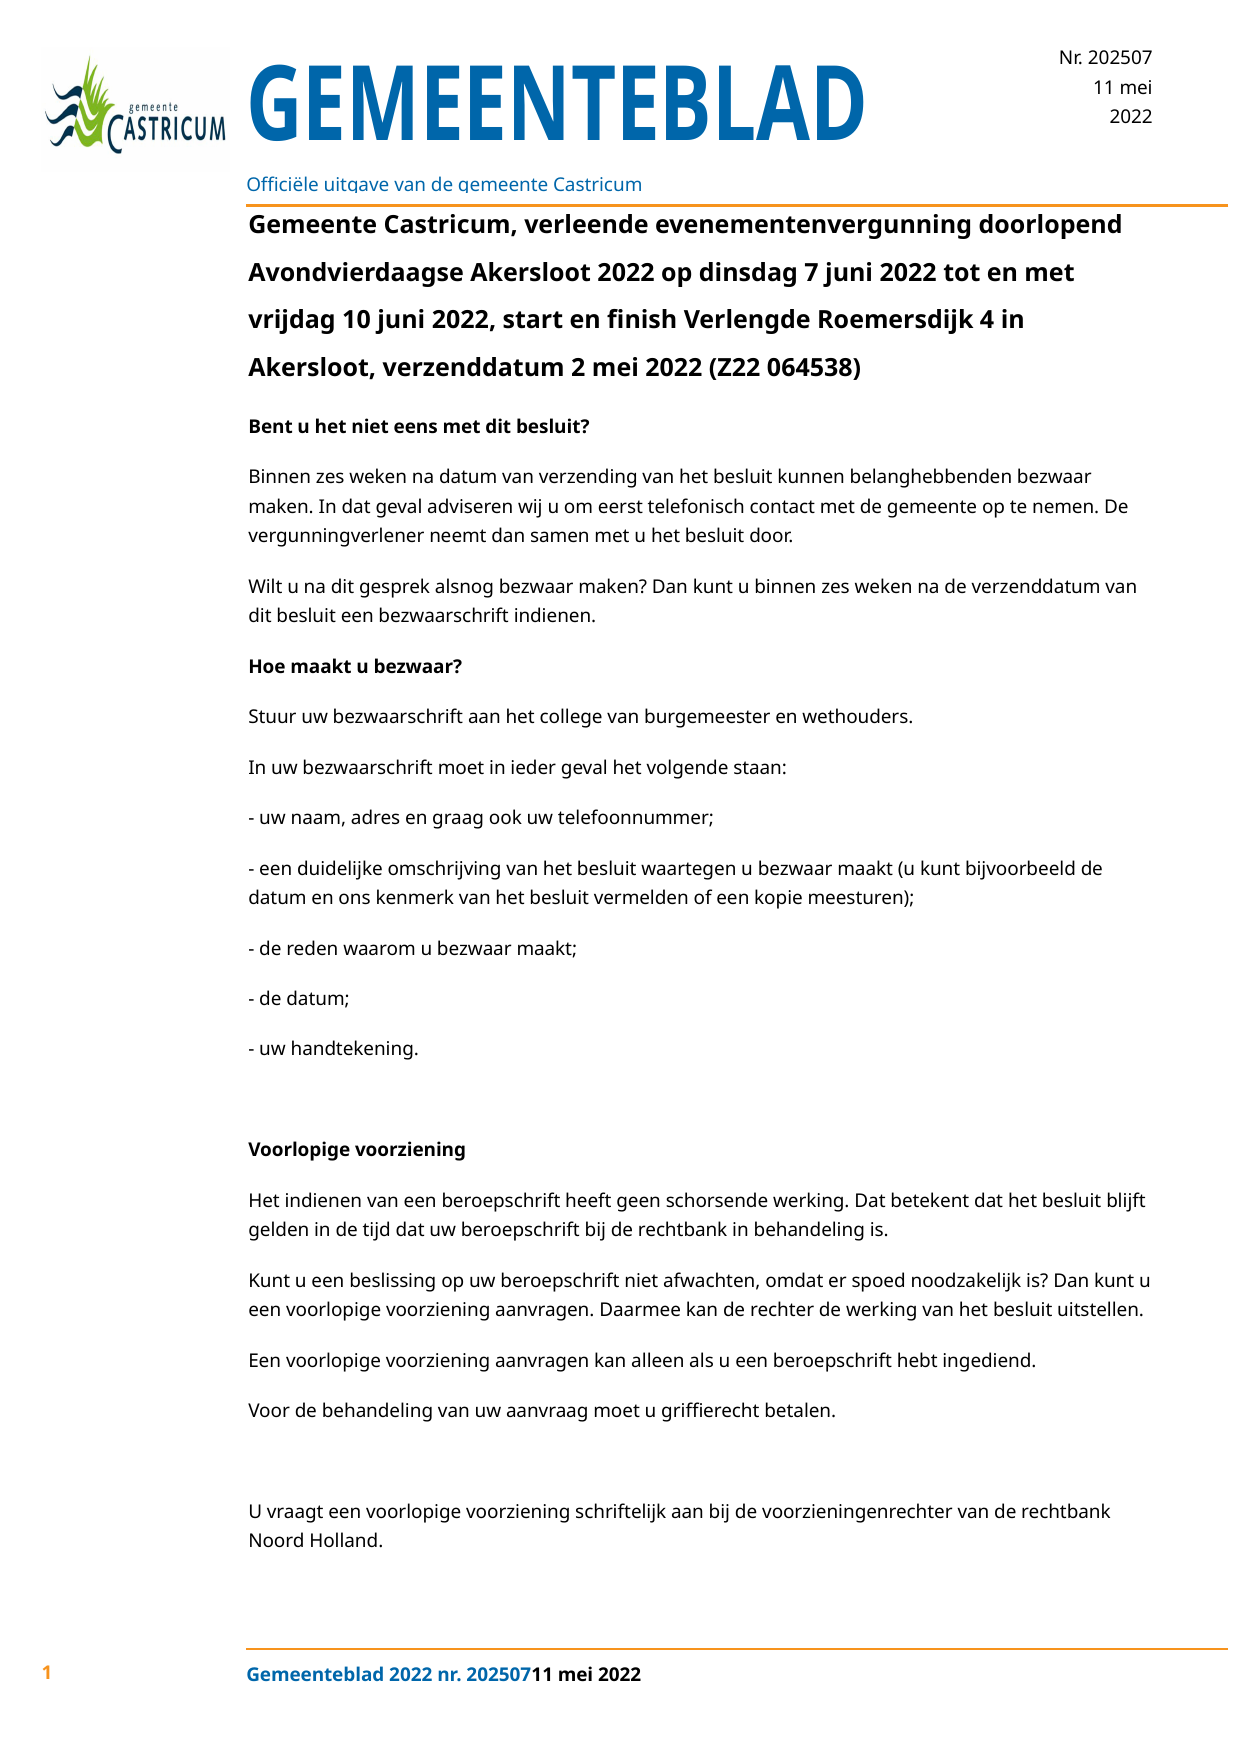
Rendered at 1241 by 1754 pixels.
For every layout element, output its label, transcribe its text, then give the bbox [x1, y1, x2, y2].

text Wilt u na dit gesprek alsnog bezwaar maken? Dan kunt u binnen zes weken na de verzenddatum van dit besluit een bezwaarschrift indienen. [248, 573, 1152, 628]
text Een voorlopige voorziening aanvragen kan alleen als u een beroepschrift hebt ingediend. [248, 1347, 1152, 1373]
text Bent u het niet eens met dit besluit? [248, 413, 1152, 439]
text - een duidelijke omschrijving van het besluit waartegen u bezwaar maakt (u kunt bijvoorbeeld de datum en ons kenmerk van het besluit vermelden of een kopie meesturen); [248, 855, 1152, 910]
text - de datum; [248, 985, 1152, 1011]
text Voor de behandeling van uw aanvraag moet u griffierecht betalen. [248, 1397, 1152, 1423]
text - de reden waarom u bezwaar maakt; [248, 935, 1152, 961]
text Binnen zes weken na datum van verzending van het besluit kunnen belanghebbenden bezwaar maken. In dat geval adviseren wij u om eerst telefonisch contact met de gemeente op te nemen. De vergunningverlener neemt dan samen met u het besluit door. [248, 463, 1152, 548]
text - uw naam, adres en graag ook uw telefoonnummer; [248, 804, 1152, 830]
text In uw bezwaarschrift moet in ieder geval het volgende staan: [248, 754, 1152, 780]
text Het indienen van een beroepschrift heeft geen schorsende werking. Dat betekent dat het besluit blijft gelden in de tijd dat uw beroepschrift bij de rechtbank in behandeling is. [248, 1187, 1152, 1242]
text - uw handtekening. [248, 1036, 1152, 1061]
text Kunt u een beslissing op uw beroepschrift niet afwachten, omdat er spoed noodzakelijk is? Dan kunt u een voorlopige voorziening aanvragen. Daarmee kan de rechter de werking van het besluit uitstellen. [248, 1267, 1152, 1322]
text U vraagt een voorlopige voorziening schriftelijk aan bij de voorzieningenrechter van de rechtbank Noord Holland. [248, 1498, 1152, 1553]
picture [41, 47, 231, 172]
text Hoe maakt u bezwaar? [248, 653, 1152, 679]
text Gemeente Castricum, verleende evenementenvergunning doorlopend Avondvierdaagse Akersloot 2022 op dinsdag 7 juni 2022 tot en met vrijdag 10 juni 2022, start en finish Verlengde Roemersdijk 4 in Akersloot, verzenddatum 2 mei 2022 (Z22 064538) [248, 207, 1152, 384]
text Voorlopige voorziening [248, 1136, 1152, 1162]
text Stuur uw bezwaarschrift aan het college van burgemeester en wethouders. [248, 703, 1152, 729]
